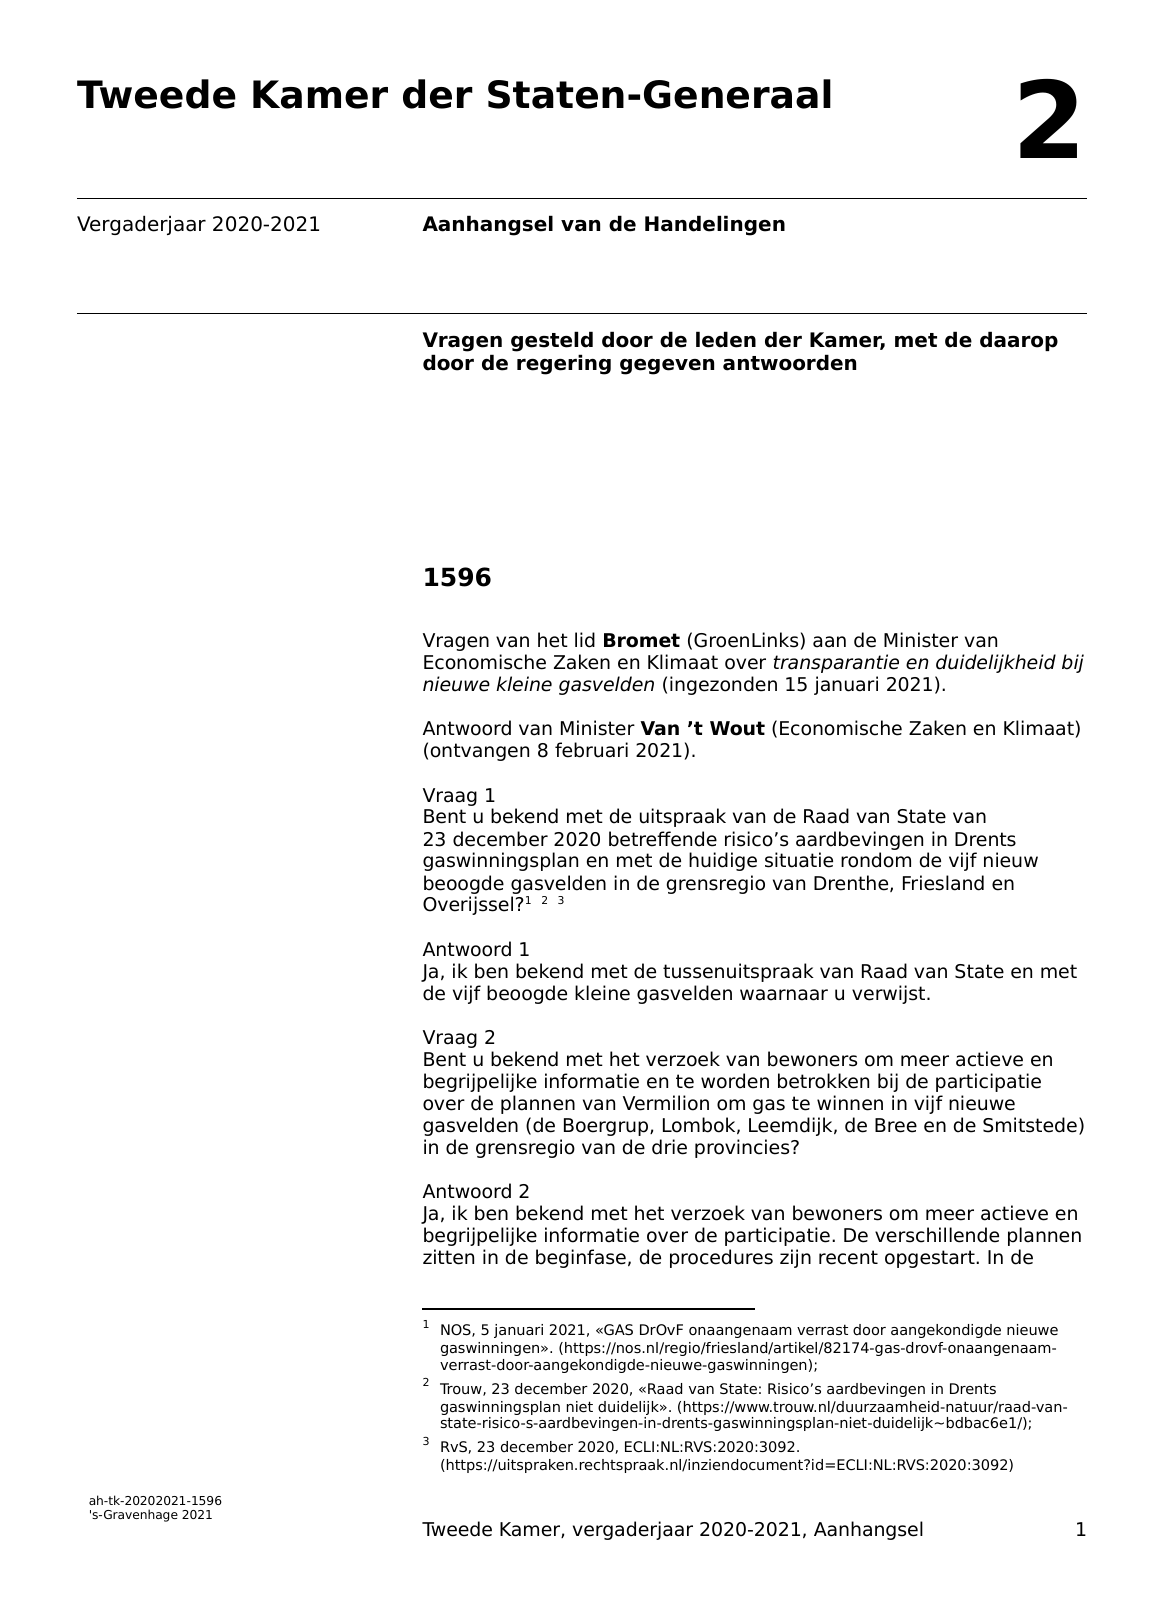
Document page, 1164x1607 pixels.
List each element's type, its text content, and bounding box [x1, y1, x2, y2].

text Ja, ik ben bekend met het verzoek van bewoners om meer actieve en begrijpelijke informatie over de participatie. De verschillende plannen zitten in de beginfase, de procedures zijn recent opgestart. In de [422, 1203, 1087, 1269]
table_cell [77, 314, 422, 375]
table_cell Vergaderjaar 2020-2021 [77, 199, 422, 313]
table_header 2 [886, 59, 1087, 198]
text Antwoord van Minister Van ’t Wout (Economische Zaken en Klimaat) (ontvangen 8 februari 2021). [422, 718, 1087, 762]
text RvS, 23 december 2020, ECLI:NL:RVS:2020:3092. (https://uitspraken.rechtspraak.nl/inziendocument?id=ECLI:NL:RVS:2020:3092) [422, 1435, 1087, 1474]
text Vragen van het lid Bromet (GroenLinks) aan de Minister van Economische Zaken en Klimaat over transparantie en duidelijkheid bij nieuwe kleine gasvelden (ingezonden 15 januari 2021). [422, 630, 1087, 696]
text NOS, 5 januari 2021, «GAS DrOvF onaangenaam verrast door aangekondigde nieuwe gaswinningen». (https://nos.nl/regio/friesland/artikel/82174-gas-drovf-onaangenaam-verrast-door-aangekondigde-nieuwe-gaswinningen); [422, 1318, 1087, 1374]
text ah-tk-20202021-1596 [88, 1494, 323, 1508]
text Ja, ik ben bekend met de tussenuitspraak van Raad van State en met de vijf beoogde kleine gasvelden waarnaar u verwijst. [422, 961, 1087, 1004]
table_cell Vragen gesteld door de leden der Kamer, met de daarop door de regering gegeven antwoorden [422, 314, 1087, 375]
table_cell Aanhangsel van de Handelingen [422, 199, 1087, 313]
text Trouw, 23 december 2020, «Raad van State: Risico’s aardbevingen in Drents gaswinningsplan niet duidelijk». (https://www.trouw.nl/duurzaamheid-natuur/raad-van-state-risico-s-aardbevingen-in-drents-gaswinningsplan-niet-duidelijk~bdbac6e1/); [422, 1377, 1087, 1432]
text Bent u bekend met de uitspraak van de Raad van State van 23 december 2020 betreffende risico’s aardbevingen in Drents gaswinningsplan en met de huidige situatie rondom de vijf nieuw beoogde gasvelden in de grensregio van Drenthe, Friesland en Overijssel? [422, 806, 1087, 916]
text Vraag 1 [422, 784, 1087, 806]
table_header Tweede Kamer der Staten-Generaal [77, 59, 886, 198]
text Bent u bekend met het verzoek van bewoners om meer actieve en begrijpelijke informatie en te worden betrokken bij de participatie over de plannen van Vermilion om gas te winnen in vijf nieuwe gasvelden (de Boergrup, Lombok, Leemdijk, de Bree en de Smitstede) in de grensregio van de drie provincies? [422, 1049, 1087, 1158]
text 1596 [422, 563, 1087, 592]
text 's-Gravenhage 2021 [88, 1508, 323, 1522]
text Antwoord 1 [422, 938, 1087, 961]
text Vraag 2 [422, 1027, 1087, 1049]
text Antwoord 2 [422, 1181, 1087, 1203]
